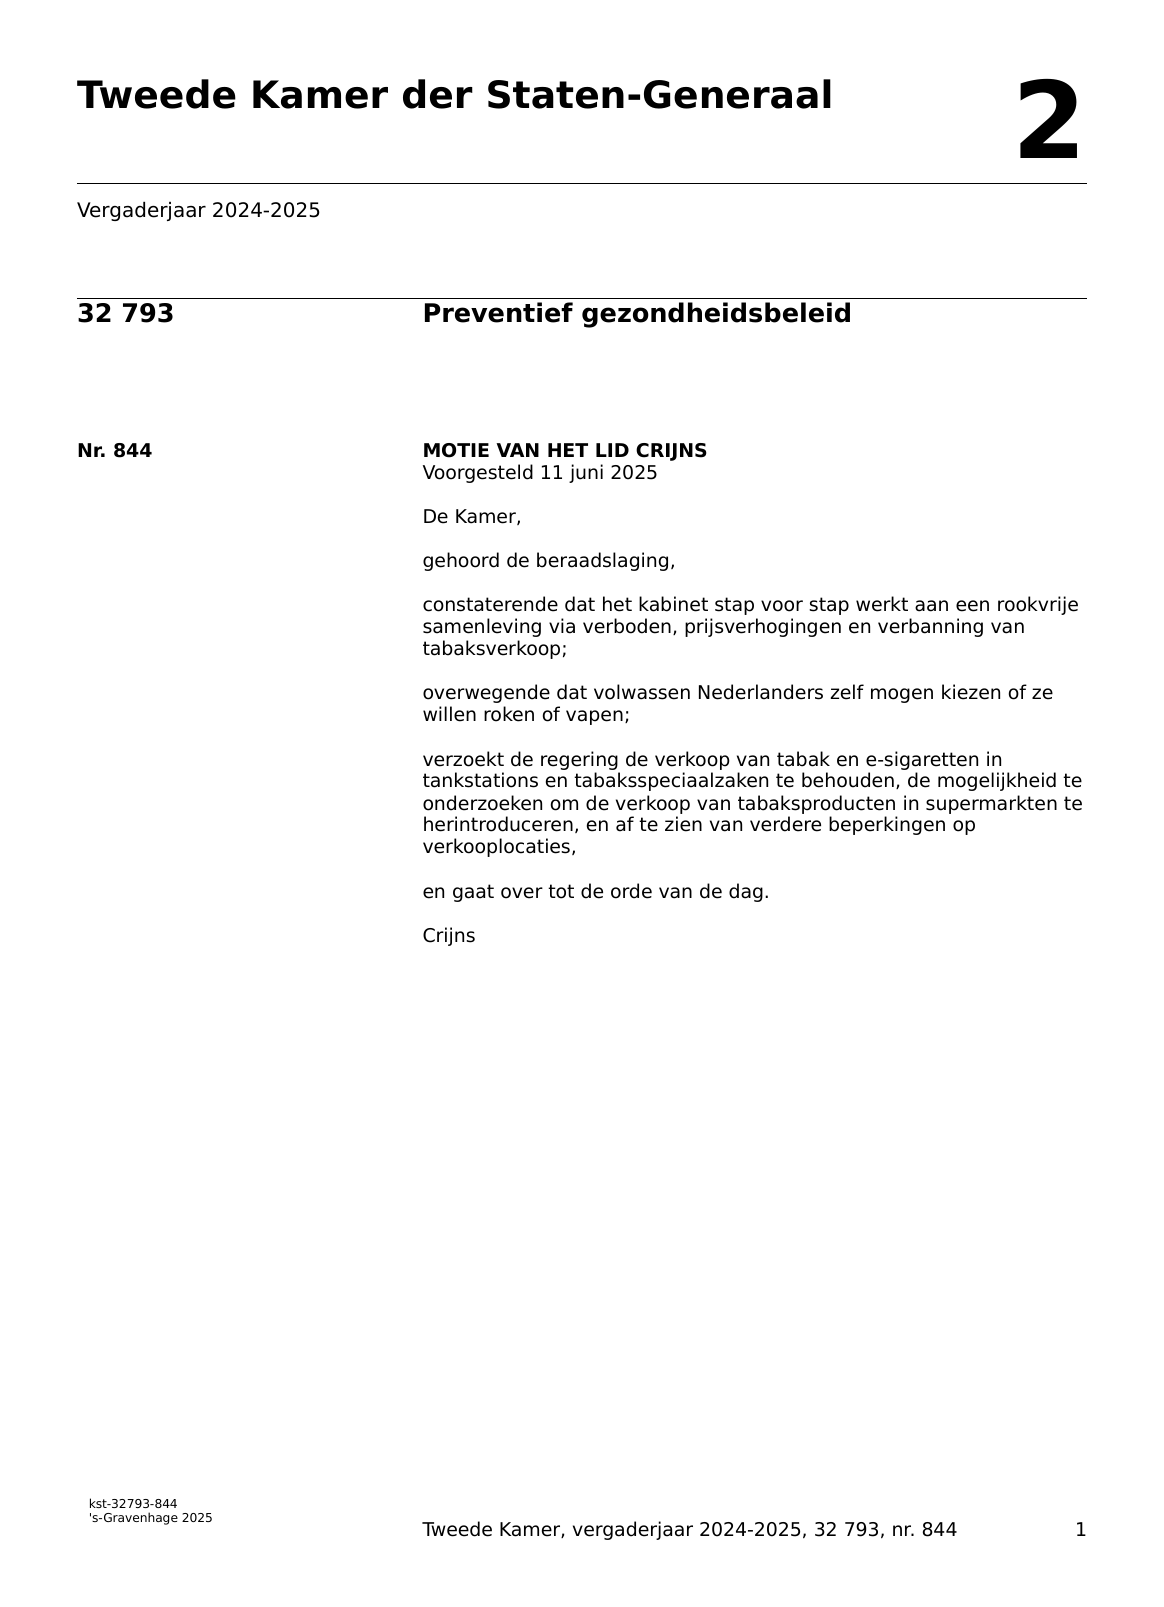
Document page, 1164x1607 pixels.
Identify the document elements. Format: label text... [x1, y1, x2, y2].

text overwegende dat volwassen Nederlanders zelf mogen kiezen of ze willen roken of vapen; [422, 682, 1087, 726]
table_header 2 [886, 59, 1087, 183]
text De Kamer, [422, 506, 1087, 528]
text Crijns [422, 925, 1087, 947]
text verzoekt de regering de verkoop van tabak en e-sigaretten in tankstations en tabaksspeciaalzaken te behouden, de mogelijkheid te onderzoeken om de verkoop van tabaksproducten in supermarkten te herintroduceren, en af te zien van verdere beperkingen op verkooplocaties, [422, 748, 1087, 858]
subtitle 32 793 Preventief gezondheidsbeleid [77, 299, 1087, 329]
text Voorgesteld 11 juni 2025 [422, 462, 1087, 484]
table_cell Vergaderjaar 2024-2025 [77, 184, 1087, 298]
text kst-32793-844 [88, 1497, 323, 1511]
text gehoord de beraadslaging, [422, 550, 1087, 572]
text constaterende dat het kabinet stap voor stap werkt aan een rookvrije samenleving via verboden, prijsverhogingen en verbanning van tabaksverkoop; [422, 594, 1087, 660]
table_header Tweede Kamer der Staten-Generaal [77, 59, 886, 183]
text en gaat over tot de orde van de dag. [422, 881, 1087, 902]
subtitle Nr. 844 MOTIE VAN HET LID CRIJNS [77, 440, 1087, 462]
text 's-Gravenhage 2025 [88, 1511, 323, 1525]
